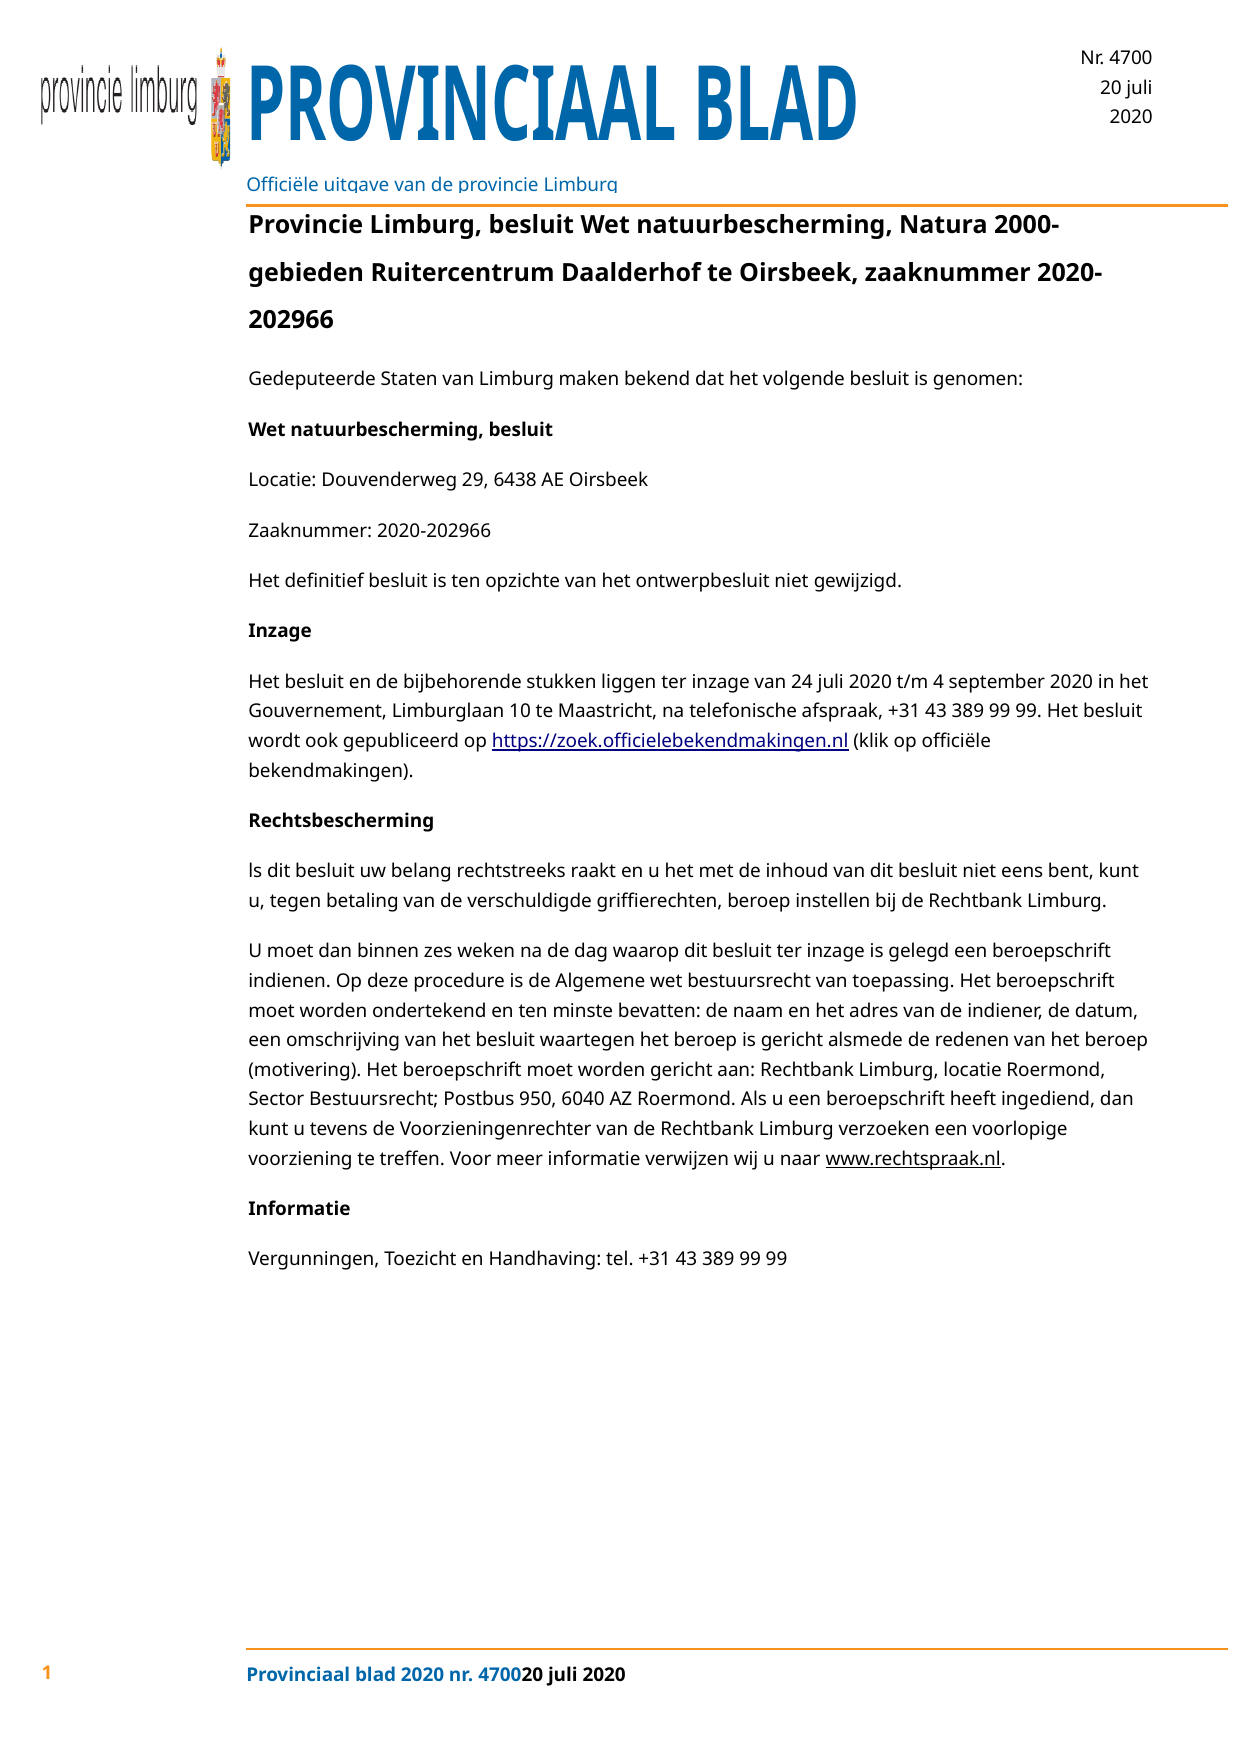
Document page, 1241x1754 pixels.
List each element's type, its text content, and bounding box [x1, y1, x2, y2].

text Informatie [248, 1195, 1152, 1221]
text Zaaknummer: 2020-202966 [248, 517, 1152, 542]
text U moet dan binnen zes weken na de dag waarop dit besluit ter inzage is gelegd een beroepschrift indienen. Op deze procedure is de Algemene wet bestuursrecht van toepassing. Het beroepschrift moet worden ondertekend en ten minste bevatten: de naam en het adres van de indiener, de datum, een omschrijving van het besluit waartegen het beroep is gericht alsmede de redenen van het beroep (motivering). Het beroepschrift moet worden gericht aan: Rechtbank Limburg, locatie Roermond, Sector Bestuursrecht; Postbus 950, 6040 AZ Roermond. Als u een beroepschrift heeft ingediend, dan kunt u tevens de Voorzieningenrechter van de Rechtbank Limburg verzoeken een voorlopige voorziening te treffen. Voor meer informatie verwijzen wij u naar www.rechtspraak.nl. [248, 938, 1152, 1170]
text Inzage [248, 618, 1152, 643]
text Het besluit en de bijbehorende stukken liggen ter inzage van 24 juli 2020 t/m 4 september 2020 in het Gouvernement, Limburglaan 10 te Maastricht, na telefonische afspraak, +31 43 389 99 99. Het besluit wordt ook gepubliceerd op https://zoek.officielebekendmakingen.nl (klik op officiële bekendmakingen). [248, 668, 1152, 782]
text Rechtsbescherming [248, 807, 1152, 833]
text ls dit besluit uw belang rechtstreeks raakt en u het met de inhoud van dit besluit niet eens bent, kunt u, tegen betaling van de verschuldigde griffierechten, beroep instellen bij de Rechtbank Limburg. [248, 858, 1152, 913]
text Wet natuurbescherming, besluit [248, 416, 1152, 442]
text Vergunningen, Toezicht en Handhaving: tel. +31 43 389 99 99 [248, 1246, 1152, 1271]
text Gedeputeerde Staten van Limburg maken bekend dat het volgende besluit is genomen: [248, 366, 1152, 391]
text Het definitief besluit is ten opzichte van het ontwerpbesluit niet gewijzigd. [248, 567, 1152, 593]
text Locatie: Douvenderweg 29, 6438 AE Oirsbeek [248, 466, 1152, 492]
picture [41, 47, 231, 172]
text Provincie Limburg, besluit Wet natuurbescherming, Natura 2000-gebieden Ruitercentrum Daalderhof te Oirsbeek, zaaknummer 2020-202966 [248, 207, 1152, 336]
